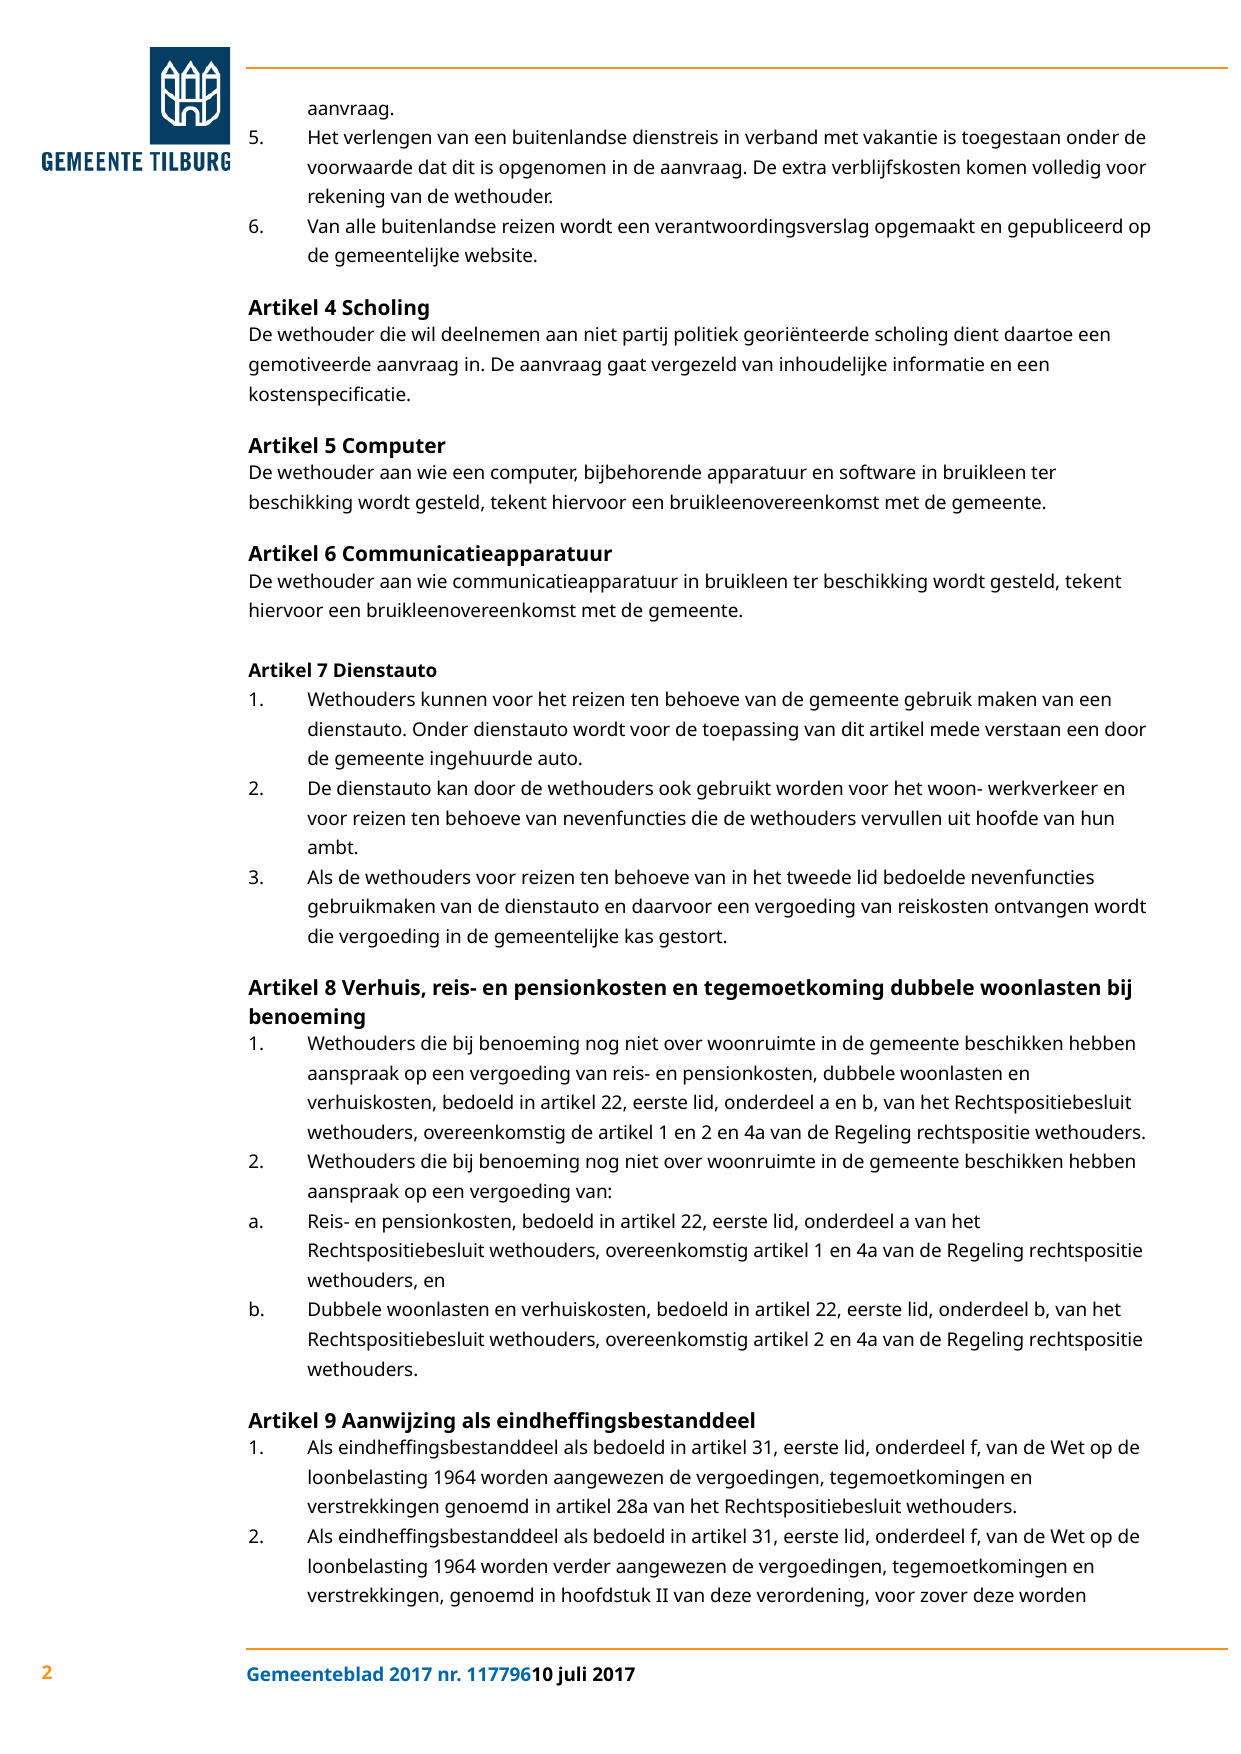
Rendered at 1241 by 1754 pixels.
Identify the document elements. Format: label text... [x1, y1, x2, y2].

list Als eindheffingsbestanddeel als bedoeld in artikel 31, eerste lid, onderdeel f, van de Wet op de loonbelasting 1964 worden verder aangewezen de vergoedingen, tegemoetkomingen en verstrekkingen, genoemd in hoofdstuk II van deze verordening, voor zover deze worden [248, 1523, 1152, 1608]
text Artikel 9 Aanwijzing als eindheffingsbestanddeel [248, 1406, 1152, 1434]
text Artikel 7 Dienstauto [248, 657, 1152, 682]
list Het verlengen van een buitenlandse dienstreis in verband met vakantie is toegestaan onder de voorwaarde dat dit is opgenomen in de aanvraag. De extra verblijfskosten komen volledig voor rekening van de wethouder. [248, 124, 1152, 209]
text Artikel 6 Communicatieapparatuur [248, 539, 1152, 568]
text Artikel 8 Verhuis, reis- en pensionkosten en tegemoetkoming dubbele woonlasten bij benoeming [248, 973, 1152, 1030]
list Dubbele woonlasten en verhuiskosten, bedoeld in artikel 22, eerste lid, onderdeel b, van het Rechtspositiebesluit wethouders, overeenkomstig artikel 2 en 4a van de Regeling rechtspositie wethouders. [248, 1297, 1152, 1381]
list Als de wethouders voor reizen ten behoeve van in het tweede lid bedoelde nevenfuncties gebruikmaken van de dienstauto en daarvoor een vergoeding van reiskosten ontvangen wordt die vergoeding in de gemeentelijke kas gestort. [248, 864, 1152, 949]
list Wethouders die bij benoeming nog niet over woonruimte in de gemeente beschikken hebben aanspraak op een vergoeding van: [248, 1149, 1152, 1204]
text De wethouder aan wie een computer, bijbehorende apparatuur en software in bruikleen ter beschikking wordt gesteld, tekent hiervoor een bruikleenovereenkomst met de gemeente. [248, 459, 1152, 515]
list Reis- en pensionkosten, bedoeld in artikel 22, eerste lid, onderdeel a van het Rechtspositiebesluit wethouders, overeenkomstig artikel 1 en 4a van de Regeling rechtspositie wethouders, en [248, 1208, 1152, 1293]
list aanvraag. [248, 95, 1152, 121]
list De dienstauto kan door de wethouders ook gebruikt worden voor het woon- werkverkeer en voor reizen ten behoeve van nevenfuncties die de wethouders vervullen uit hoofde van hun ambt. [248, 775, 1152, 860]
picture [41, 47, 231, 172]
list Wethouders die bij benoeming nog niet over woonruimte in de gemeente beschikken hebben aanspraak op een vergoeding van reis- en pensionkosten, dubbele woonlasten en verhuiskosten, bedoeld in artikel 22, eerste lid, onderdeel a en b, van het Rechtspositiebesluit wethouders, overeenkomstig de artikel 1 en 2 en 4a van de Regeling rechtspositie wethouders. [248, 1030, 1152, 1145]
list Van alle buitenlandse reizen wordt een verantwoordingsverslag opgemaakt en gepubliceerd op de gemeentelijke website. [248, 213, 1152, 268]
text De wethouder aan wie communicatieapparatuur in bruikleen ter beschikking wordt gesteld, tekent hiervoor een bruikleenovereenkomst met de gemeente. [248, 568, 1152, 623]
text De wethouder die wil deelnemen aan niet partij politiek georiënteerde scholing dient daartoe een gemotiveerde aanvraag in. De aanvraag gaat vergezeld van inhoudelijke informatie en een kostenspecificatie. [248, 322, 1152, 406]
text Artikel 5 Computer [248, 431, 1152, 459]
list Als eindheffingsbestanddeel als bedoeld in artikel 31, eerste lid, onderdeel f, van de Wet op de loonbelasting 1964 worden aangewezen de vergoedingen, tegemoetkomingen en verstrekkingen genoemd in artikel 28a van het Rechtspositiebesluit wethouders. [248, 1434, 1152, 1519]
list Wethouders kunnen voor het reizen ten behoeve van de gemeente gebruik maken van een dienstauto. Onder dienstauto wordt voor de toepassing van dit artikel mede verstaan een door de gemeente ingehuurde auto. [248, 686, 1152, 771]
text Artikel 4 Scholing [248, 293, 1152, 322]
